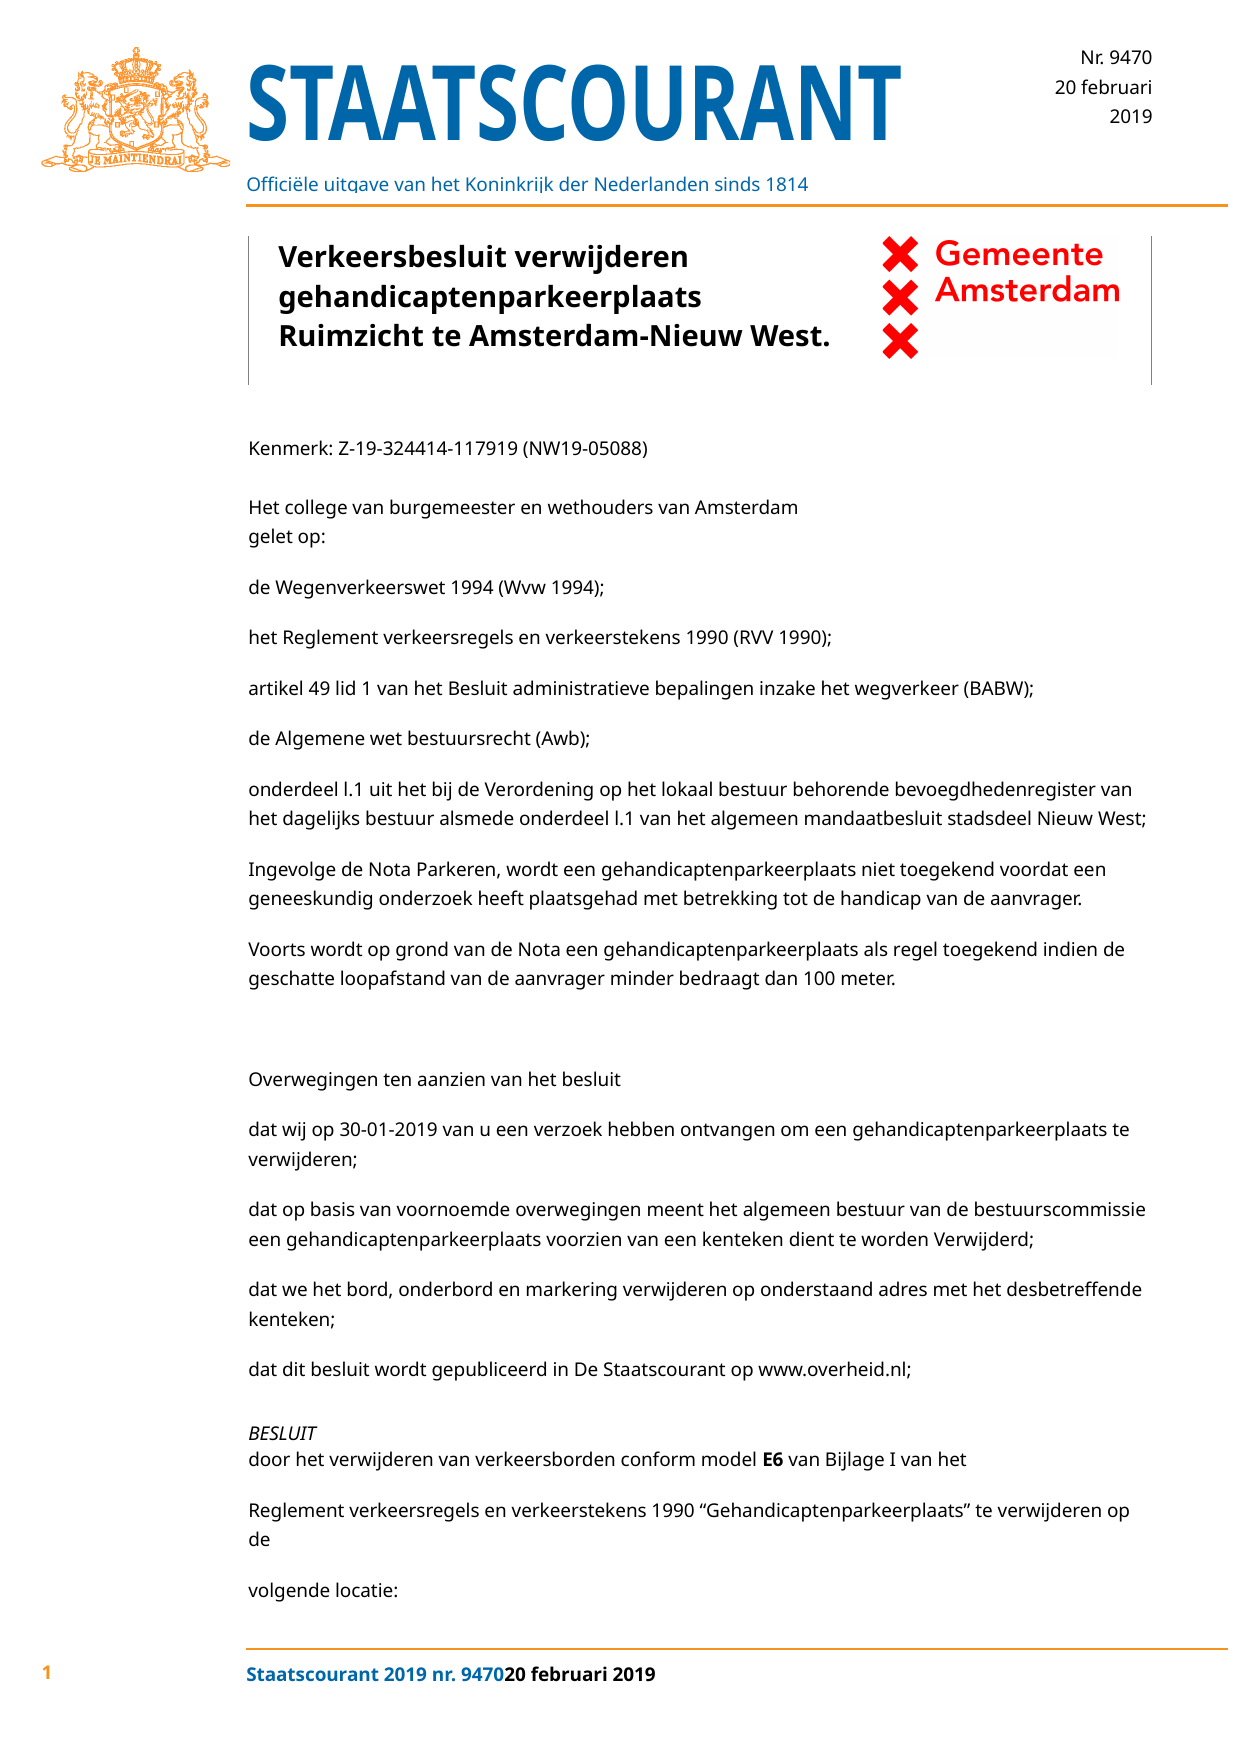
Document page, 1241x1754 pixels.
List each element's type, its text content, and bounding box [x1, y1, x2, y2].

text onderdeel l.1 uit het bij de Verordening op het lokaal bestuur behorende bevoegdhedenregister van het dagelijks bestuur alsmede onderdeel l.1 van het algemeen mandaatbesluit stadsdeel Nieuw West; [248, 776, 1152, 831]
table_header Verkeersbesluit verwijderen gehandicaptenparkeerplaats Ruimzicht te Amsterdam-Nieuw West. [249, 236, 850, 385]
text dat dit besluit wordt gepubliceerd in De Staatscourant op www.overheid.nl; [248, 1357, 1152, 1382]
text volgende locatie: [248, 1577, 1152, 1602]
text door het verwijderen van verkeersborden conform model E6 van Bijlage I van het [248, 1446, 1152, 1472]
text het Reglement verkeersregels en verkeerstekens 1990 (RVV 1990); [248, 624, 1152, 650]
text artikel 49 lid 1 van het Besluit administratieve bepalingen inzake het wegverkeer (BABW); [248, 675, 1152, 701]
text Ingevolge de Nota Parkeren, wordt een gehandicaptenparkeerplaats niet toegekend voordat een geneeskundig onderzoek heeft plaatsgehad met betrekking tot de handicap van de aanvrager. [248, 856, 1152, 911]
text BESLUIT [248, 1421, 1152, 1446]
text Kenmerk: Z-19-324414-117919 (NW19-05088) [248, 435, 1152, 461]
text dat op basis van voornoemde overwegingen meent het algemeen bestuur van de bestuurscommissie een gehandicaptenparkeerplaats voorzien van een kenteken dient te worden Verwijderd; [248, 1197, 1152, 1252]
text de Algemene wet bestuursrecht (Awb); [248, 725, 1152, 751]
text gelet op: [248, 524, 1152, 549]
text Het college van burgemeester en wethouders van Amsterdam [248, 494, 1152, 520]
text dat we het bord, onderbord en markering verwijderen op onderstaand adres met het desbetreffende kenteken; [248, 1277, 1152, 1332]
text Overwegingen ten aanzien van het besluit [248, 1066, 1152, 1092]
text dat wij op 30-01-2019 van u een verzoek hebben ontvangen om een gehandicaptenparkeerplaats te verwijderen; [248, 1117, 1152, 1172]
text de Wegenverkeerswet 1994 (Wvw 1994); [248, 574, 1152, 600]
text Voorts wordt op grond van de Nota een gehandicaptenparkeerplaats als regel toegekend indien de geschatte loopafstand van de aanvrager minder bedraagt dan 100 meter. [248, 936, 1152, 991]
picture [882, 236, 1119, 359]
table_header [850, 236, 1151, 385]
picture [41, 47, 231, 172]
text Reglement verkeersregels en verkeerstekens 1990 “Gehandicaptenparkeerplaats” te verwijderen op de [248, 1497, 1152, 1552]
